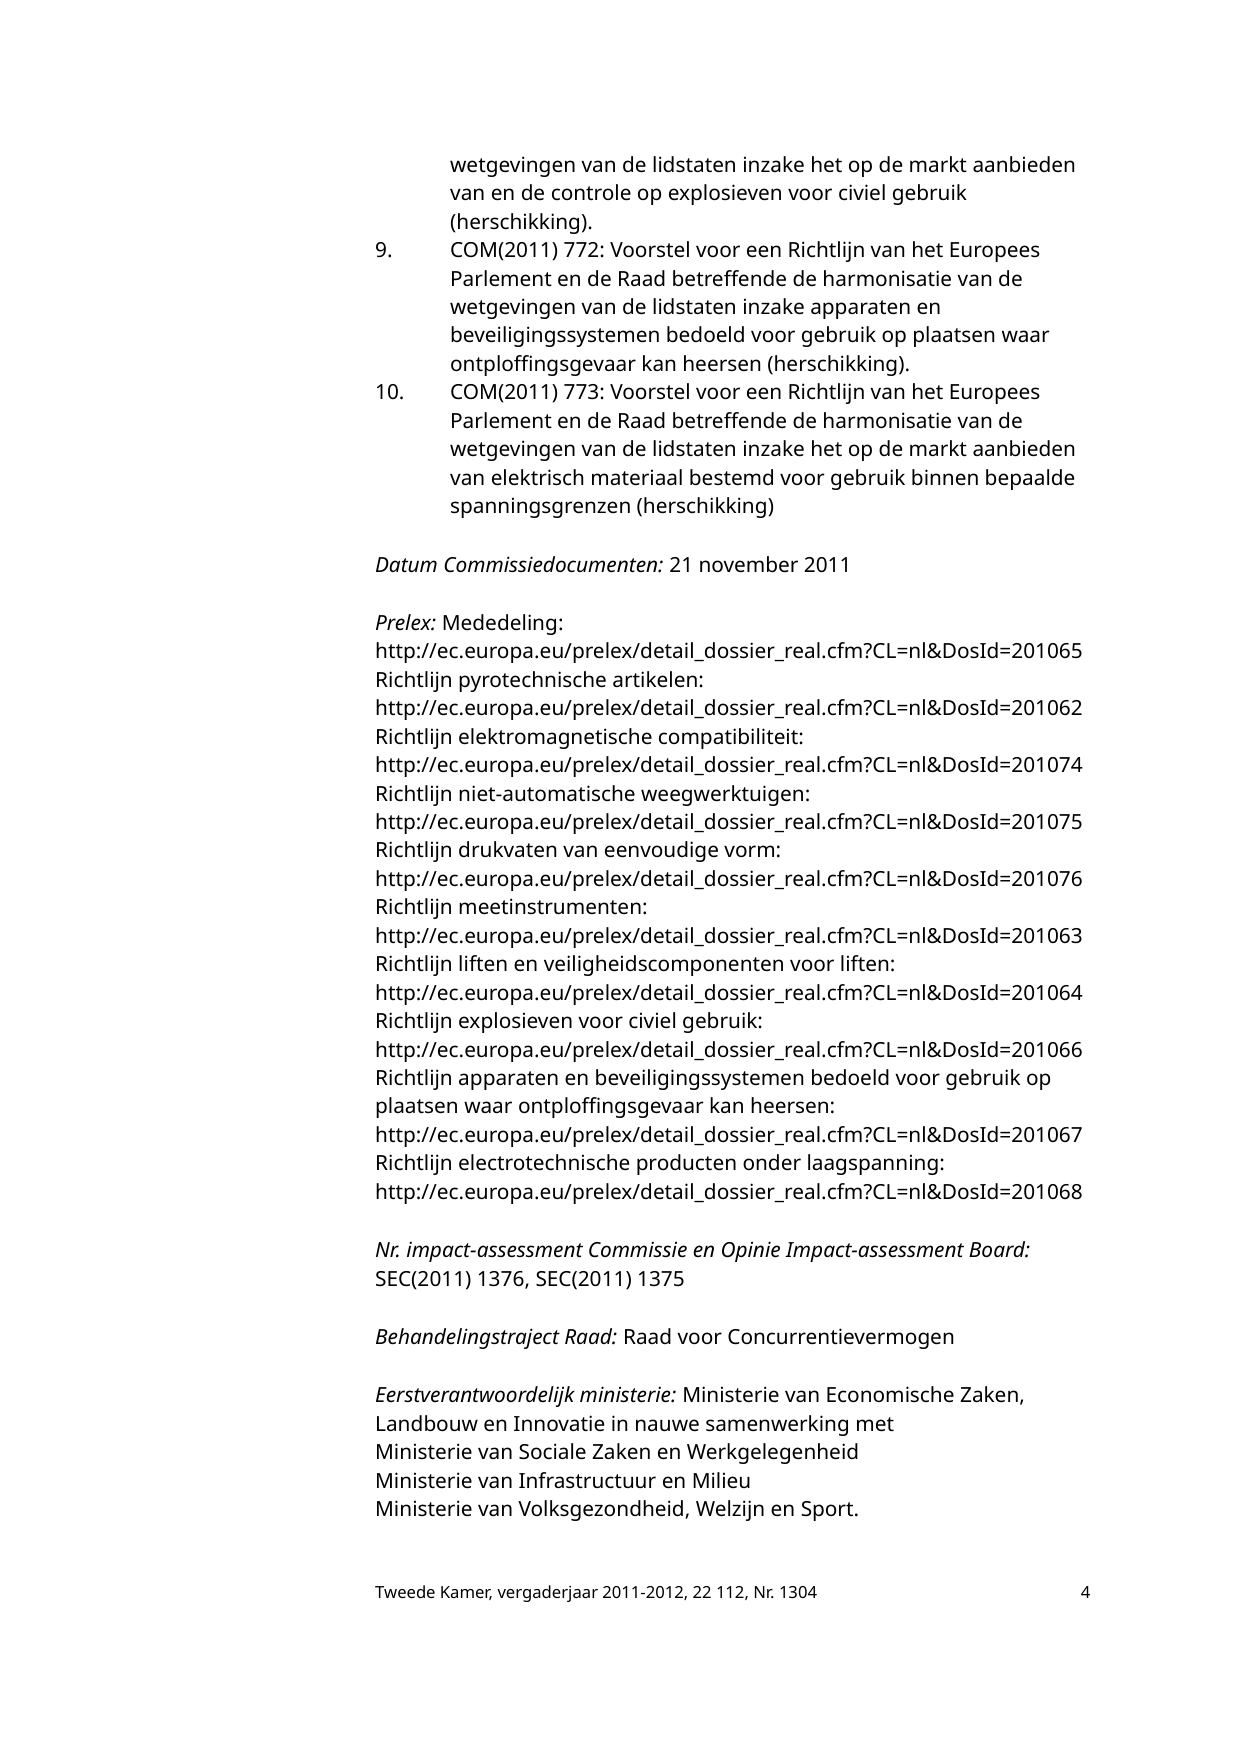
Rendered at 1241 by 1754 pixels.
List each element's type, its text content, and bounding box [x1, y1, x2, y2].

text Richtlijn pyrotechnische artikelen: [375, 665, 1090, 693]
text Ministerie van Volksgezondheid, Welzijn en Sport. [375, 1494, 1090, 1523]
text Richtlijn explosieven voor civiel gebruik: http://ec.europa.eu/prelex/detail_dossier_real.cfm?CL=nl&DosId=201066 [375, 1006, 1090, 1063]
text http://ec.europa.eu/prelex/detail_dossier_real.cfm?CL=nl&DosId=201065 [375, 637, 1090, 665]
list COM(2011) 772: Voorstel voor een Richtlijn van het Europees Parlement en de Raad betreffende de harmonisatie van de wetgevingen van de lidstaten inzake apparaten en beveiligingssystemen bedoeld voor gebruik op plaatsen waar ontploffingsgevaar kan heersen (herschikking). [375, 235, 1090, 377]
text Richtlijn niet-automatische weegwerktuigen: http://ec.europa.eu/prelex/detail_dossier_real.cfm?CL=nl&DosId=201075 [375, 779, 1090, 836]
text http://ec.europa.eu/prelex/detail_dossier_real.cfm?CL=nl&DosId=201062 [375, 693, 1090, 722]
text Behandelingstraject Raad: Raad voor Concurrentievermogen [375, 1322, 1090, 1351]
list COM(2011) 773: Voorstel voor een Richtlijn van het Europees Parlement en de Raad betreffende de harmonisatie van de wetgevingen van de lidstaten inzake het op de markt aanbieden van elektrisch materiaal bestemd voor gebruik binnen bepaalde spanningsgrenzen (herschikking) [375, 377, 1090, 520]
text Richtlijn drukvaten van eenvoudige vorm: http://ec.europa.eu/prelex/detail_dossier_real.cfm?CL=nl&DosId=201076 [375, 836, 1090, 892]
text Prelex: Mededeling: [375, 608, 1090, 637]
text Richtlijn elektromagnetische compatibiliteit: http://ec.europa.eu/prelex/detail_dossier_real.cfm?CL=nl&DosId=201074 [375, 722, 1090, 779]
text Richtlijn apparaten en beveiligingssystemen bedoeld voor gebruik op plaatsen waar ontploffingsgevaar kan heersen: http://ec.europa.eu/prelex/detail_dossier_real.cfm?CL=nl&DosId=201067 [375, 1063, 1090, 1148]
text Ministerie van Sociale Zaken en Werkgelegenheid [375, 1437, 1090, 1466]
text Richtlijn electrotechnische producten onder laagspanning: http://ec.europa.eu/prelex/detail_dossier_real.cfm?CL=nl&DosId=201068 [375, 1148, 1090, 1205]
list wetgevingen van de lidstaten inzake het op de markt aanbieden van en de controle op explosieven voor civiel gebruik (herschikking). [375, 150, 1090, 235]
text Eerstverantwoordelijk ministerie: Ministerie van Economische Zaken, Landbouw en Innovatie in nauwe samenwerking met [375, 1381, 1090, 1437]
text Richtlijn meetinstrumenten: http://ec.europa.eu/prelex/detail_dossier_real.cfm?CL=nl&DosId=201063 [375, 892, 1090, 949]
text Richtlijn liften en veiligheidscomponenten voor liften: http://ec.europa.eu/prelex/detail_dossier_real.cfm?CL=nl&DosId=201064 [375, 949, 1090, 1006]
text SEC(2011) 1376, SEC(2011) 1375 [375, 1264, 1090, 1292]
text Datum Commissiedocumenten: 21 november 2011 [375, 550, 1090, 578]
text Nr. impact-assessment Commissie en Opinie Impact-assessment Board: [375, 1235, 1090, 1264]
text Ministerie van Infrastructuur en Milieu [375, 1466, 1090, 1494]
